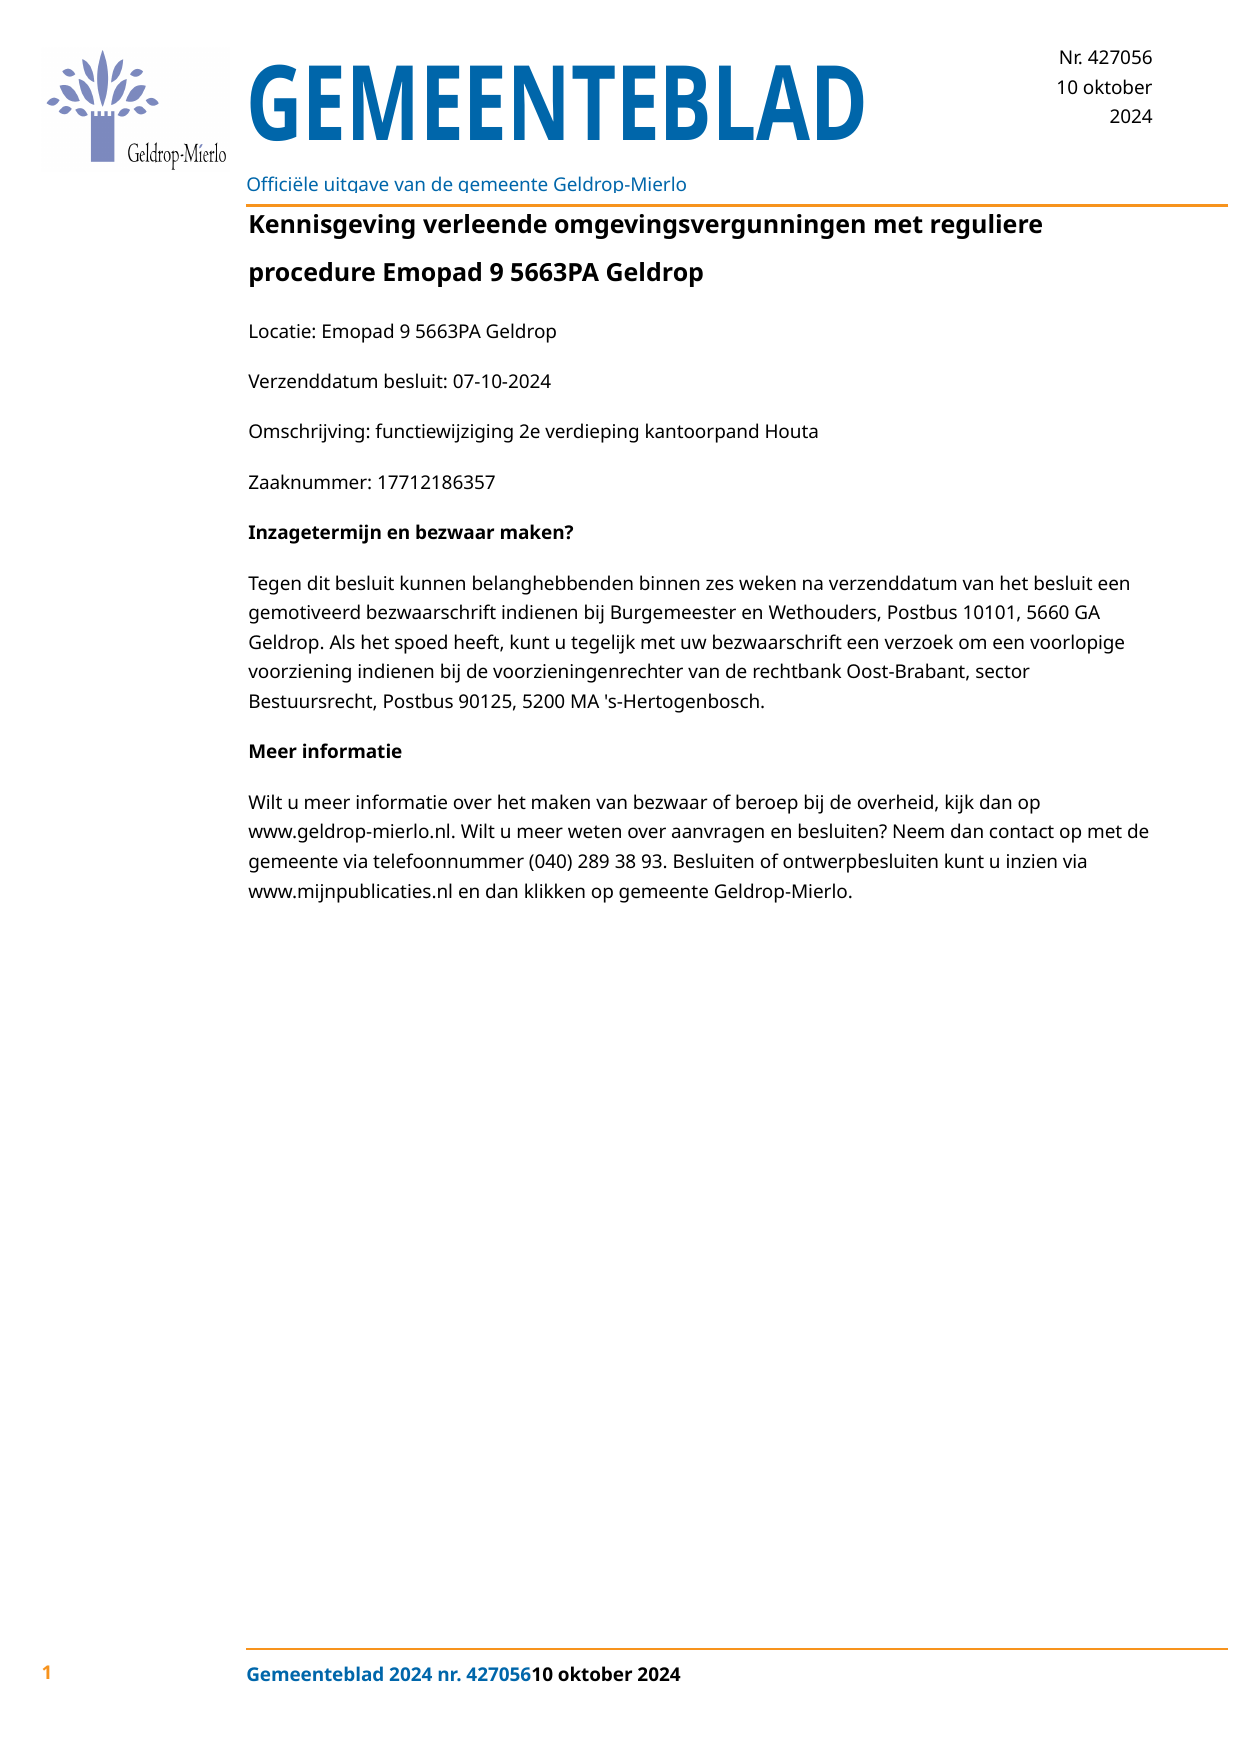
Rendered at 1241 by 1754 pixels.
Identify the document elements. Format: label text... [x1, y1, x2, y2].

text Zaaknummer: 17712186357 [248, 469, 1152, 495]
picture [41, 47, 231, 172]
text Wilt u meer informatie over het maken van bezwaar of beroep bij de overheid, kijk dan op www.geldrop-mierlo.nl. Wilt u meer weten over aanvragen en besluiten? Neem dan contact op met de gemeente via telefoonnummer (040) 289 38 93. Besluiten of ontwerpbesluiten kunt u inzien via www.mijnpublicaties.nl en dan klikken op gemeente Geldrop-Mierlo. [248, 789, 1152, 904]
text Locatie: Emopad 9 5663PA Geldrop [248, 318, 1152, 344]
text Meer informatie [248, 739, 1152, 764]
text Inzagetermijn en bezwaar maken? [248, 519, 1152, 545]
text Verzenddatum besluit: 07-10-2024 [248, 368, 1152, 394]
text Tegen dit besluit kunnen belanghebbenden binnen zes weken na verzenddatum van het besluit een gemotiveerd bezwaarschrift indienen bij Burgemeester en Wethouders, Postbus 10101, 5660 GA Geldrop. Als het spoed heeft, kunt u tegelijk met uw bezwaarschrift een verzoek om een voorlopige voorziening indienen bij de voorzieningenrechter van de rechtbank Oost-Brabant, sector Bestuursrecht, Postbus 90125, 5200 MA 's-Hertogenbosch. [248, 570, 1152, 714]
text Kennisgeving verleende omgevingsvergunningen met reguliere procedure Emopad 9 5663PA Geldrop [248, 207, 1152, 288]
text Omschrijving: functiewijziging 2e verdieping kantoorpand Houta [248, 419, 1152, 444]
